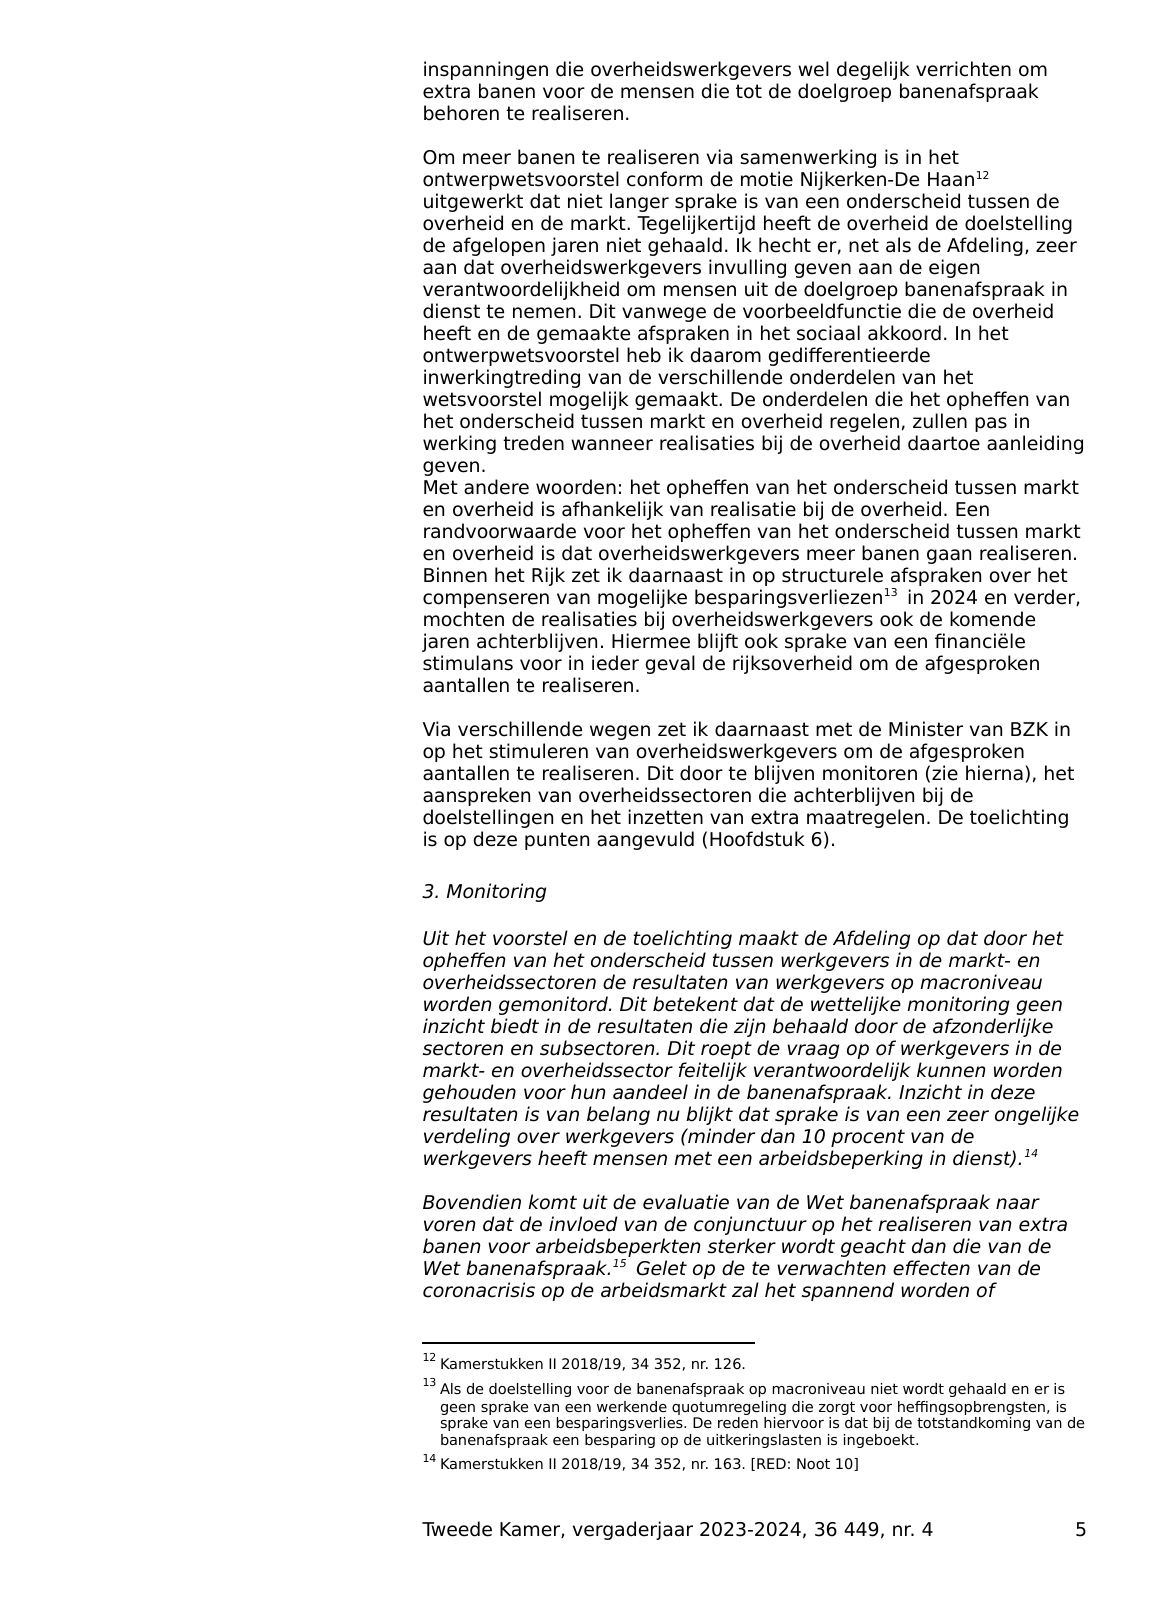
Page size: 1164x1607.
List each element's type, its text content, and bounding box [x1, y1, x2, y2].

text Als de doelstelling voor de banenafspraak op macroniveau niet wordt gehaald en er is geen sprake van een werkende quotumregeling die zorgt voor heffingsopbrengsten, is sprake van een besparingsverlies. De reden hiervoor is dat bij de totstandkoming van de banenafspraak een besparing op de uitkeringslasten is ingeboekt. [422, 1377, 1087, 1449]
text Om meer banen te realiseren via samenwerking is in het ontwerpwetsvoorstel conform de motie Nijkerken-De Haan uitgewerkt dat niet langer sprake is van een onderscheid tussen de overheid en de markt. Tegelijkertijd heeft de overheid de doelstelling de afgelopen jaren niet gehaald. Ik hecht er, net als de Afdeling, zeer aan dat overheidswerkgevers invulling geven aan de eigen verantwoordelijkheid om mensen uit de doelgroep banenafspraak in dienst te nemen. Dit vanwege de voorbeeldfunctie die de overheid heeft en de gemaakte afspraken in het sociaal akkoord. In het ontwerpwetsvoorstel heb ik daarom gedifferentieerde inwerkingtreding van de verschillende onderdelen van het wetsvoorstel mogelijk gemaakt. De onderdelen die het opheffen van het onderscheid tussen markt en overheid regelen, zullen pas in werking treden wanneer realisaties bij de overheid daartoe aanleiding geven. [422, 147, 1087, 477]
text inspanningen die overheidswerkgevers wel degelijk verrichten om extra banen voor de mensen die tot de doelgroep banenafspraak behoren te realiseren. [422, 59, 1087, 125]
text Kamerstukken II 2018/19, 34 352, nr. 126. [422, 1352, 1087, 1374]
text Met andere woorden: het opheffen van het onderscheid tussen markt en overheid is afhankelijk van realisatie bij de overheid. Een randvoorwaarde voor het opheffen van het onderscheid tussen markt en overheid is dat overheidswerkgevers meer banen gaan realiseren. Binnen het Rijk zet ik daarnaast in op structurele afspraken over het compenseren van mogelijke besparingsverliezen in 2024 en verder, mochten de realisaties bij overheidswerkgevers ook de komende jaren achterblijven. Hiermee blijft ook sprake van een financiële stimulans voor in ieder geval de rijksoverheid om de afgesproken aantallen te realiseren. [422, 477, 1087, 697]
subtitle 3. Monitoring [422, 881, 1087, 903]
text Bovendien komt uit de evaluatie van de Wet banenafspraak naar voren dat de invloed van de conjunctuur op het realiseren van extra banen voor arbeidsbeperkten sterker wordt geacht dan die van de Wet banenafspraak. Gelet op de te verwachten effecten van de coronacrisis op de arbeidsmarkt zal het spannend worden of [422, 1192, 1087, 1302]
text Uit het voorstel en de toelichting maakt de Afdeling op dat door het opheffen van het onderscheid tussen werkgevers in de markt- en overheidssectoren de resultaten van werkgevers op macroniveau worden gemonitord. Dit betekent dat de wettelijke monitoring geen inzicht biedt in de resultaten die zijn behaald door de afzonderlijke sectoren en subsectoren. Dit roept de vraag op of werkgevers in de markt- en overheidssector feitelijk verantwoordelijk kunnen worden gehouden voor hun aandeel in de banenafspraak. Inzicht in deze resultaten is van belang nu blijkt dat sprake is van een zeer ongelijke verdeling over werkgevers (minder dan 10 procent van de werkgevers heeft mensen met een arbeidsbeperking in dienst). [422, 928, 1087, 1169]
text Kamerstukken II 2018/19, 34 352, nr. 163. [RED: Noot 10] [422, 1452, 1087, 1474]
text Via verschillende wegen zet ik daarnaast met de Minister van BZK in op het stimuleren van overheidswerkgevers om de afgesproken aantallen te realiseren. Dit door te blijven monitoren (zie hierna), het aanspreken van overheidssectoren die achterblijven bij de doelstellingen en het inzetten van extra maatregelen. De toelichting is op deze punten aangevuld (Hoofdstuk 6). [422, 719, 1087, 851]
